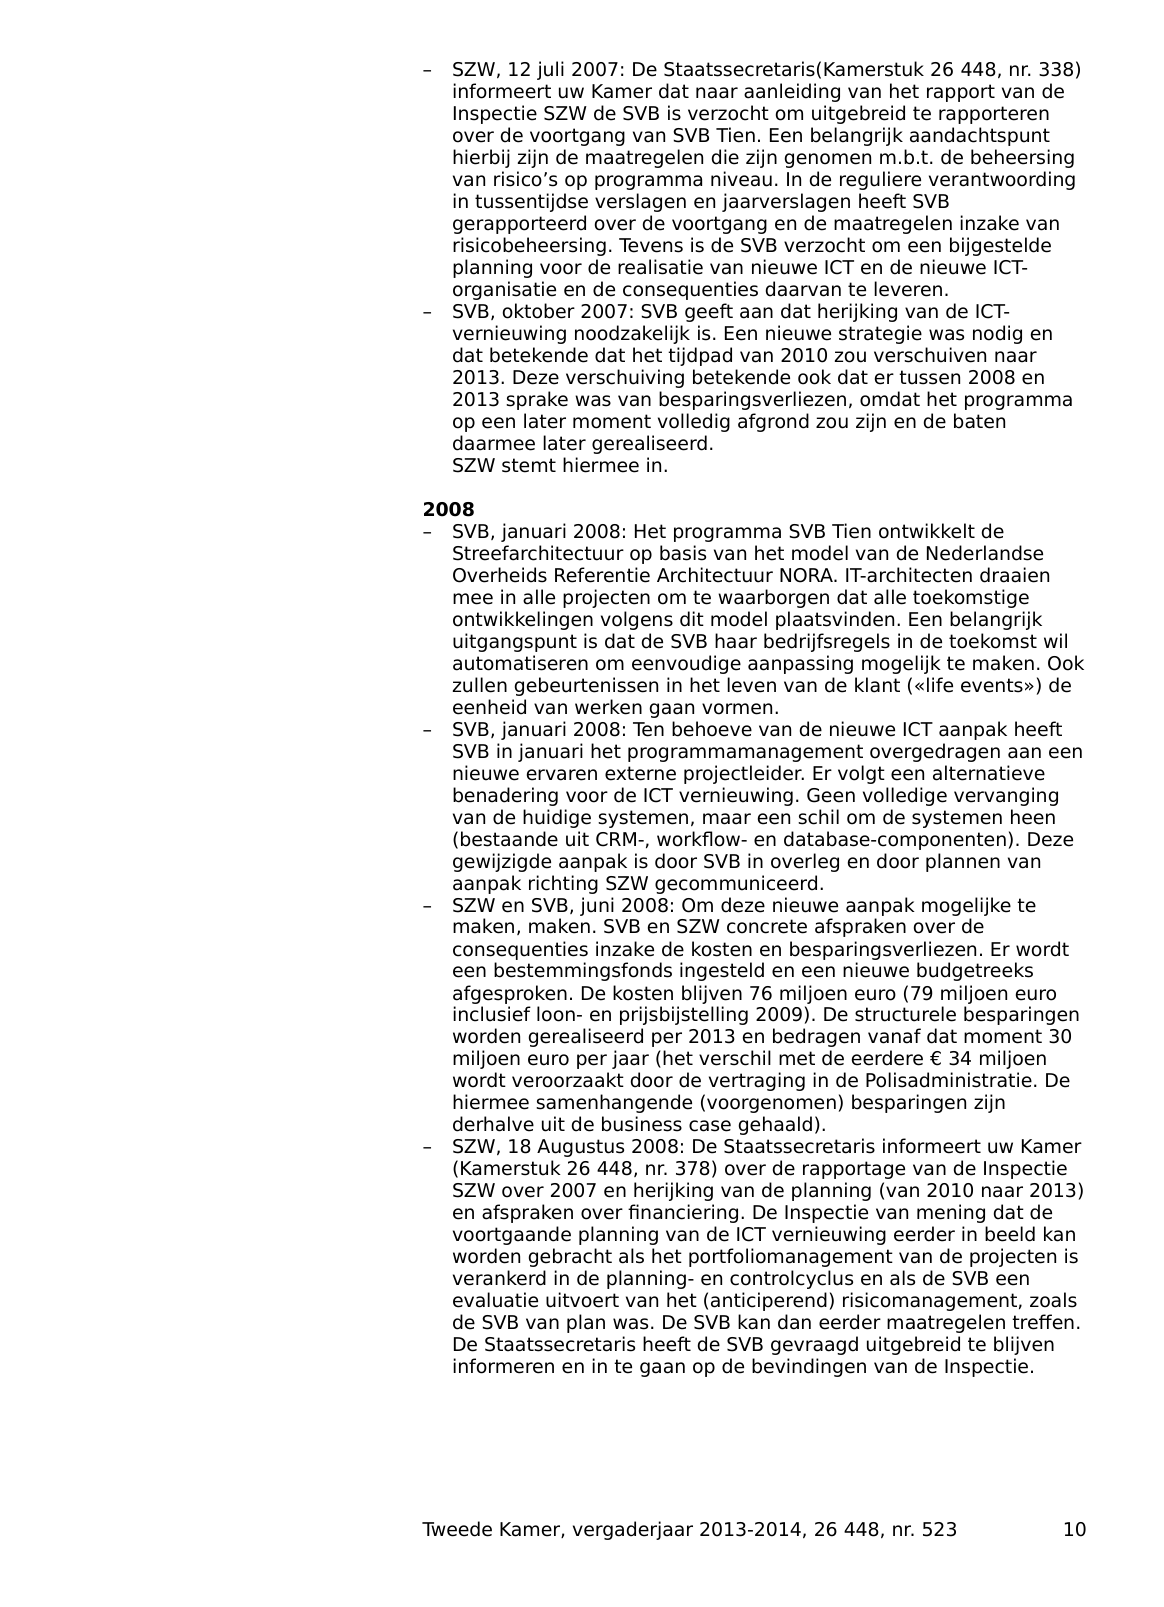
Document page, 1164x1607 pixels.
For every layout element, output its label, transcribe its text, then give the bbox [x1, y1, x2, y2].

text – SVB, oktober 2007: SVB geeft aan dat herijking van de ICT-vernieuwing noodzakelijk is. Een nieuwe strategie was nodig en dat betekende dat het tijdpad van 2010 zou verschuiven naar 2013. Deze verschuiving betekende ook dat er tussen 2008 en 2013 sprake was van besparingsverliezen, omdat het programma op een later moment volledig afgrond zou zijn en de baten daarmee later gerealiseerd. [422, 301, 1087, 455]
text – SZW, 12 juli 2007: De Staatssecretaris(Kamerstuk 26 448, nr. 338) informeert uw Kamer dat naar aanleiding van het rapport van de Inspectie SZW de SVB is verzocht om uitgebreid te rapporteren over de voortgang van SVB Tien. Een belangrijk aandachtspunt hierbij zijn de maatregelen die zijn genomen m.b.t. de beheersing van risico’s op programma niveau. In de reguliere verantwoording in tussentijdse verslagen en jaarverslagen heeft SVB gerapporteerd over de voortgang en de maatregelen inzake van risicobeheersing. Tevens is de SVB verzocht om een bijgestelde planning voor de realisatie van nieuwe ICT en de nieuwe ICT-organisatie en de consequenties daarvan te leveren. [422, 59, 1087, 301]
subtitle 2008 [422, 499, 1087, 521]
text – SVB, januari 2008: Ten behoeve van de nieuwe ICT aanpak heeft SVB in januari het programmamanagement overgedragen aan een nieuwe ervaren externe projectleider. Er volgt een alternatieve benadering voor de ICT vernieuwing. Geen volledige vervanging van de huidige systemen, maar een schil om de systemen heen (bestaande uit CRM-, workflow- en database-componenten). Deze gewijzigde aanpak is door SVB in overleg en door plannen van aanpak richting SZW gecommuniceerd. [422, 719, 1087, 894]
text – SVB, januari 2008: Het programma SVB Tien ontwikkelt de Streefarchitectuur op basis van het model van de Nederlandse Overheids Referentie Architectuur NORA. IT-architecten draaien mee in alle projecten om te waarborgen dat alle toekomstige ontwikkelingen volgens dit model plaatsvinden. Een belangrijk uitgangspunt is dat de SVB haar bedrijfsregels in de toekomst wil automatiseren om eenvoudige aanpassing mogelijk te maken. Ook zullen gebeurtenissen in het leven van de klant («life events») de eenheid van werken gaan vormen. [422, 521, 1087, 719]
text – SZW, 18 Augustus 2008: De Staatssecretaris informeert uw Kamer (Kamerstuk 26 448, nr. 378) over de rapportage van de Inspectie SZW over 2007 en herijking van de planning (van 2010 naar 2013) en afspraken over financiering. De Inspectie van mening dat de voortgaande planning van de ICT vernieuwing eerder in beeld kan worden gebracht als het portfoliomanagement van de projecten is verankerd in de planning- en controlcyclus en als de SVB een evaluatie uitvoert van het (anticiperend) risicomanagement, zoals de SVB van plan was. De SVB kan dan eerder maatregelen treffen. De Staatssecretaris heeft de SVB gevraagd uitgebreid te blijven informeren en in te gaan op de bevindingen van de Inspectie. [422, 1136, 1087, 1378]
text SZW stemt hiermee in. [452, 455, 1087, 477]
text – SZW en SVB, juni 2008: Om deze nieuwe aanpak mogelijke te maken, maken. SVB en SZW concrete afspraken over de consequenties inzake de kosten en besparingsverliezen. Er wordt een bestemmingsfonds ingesteld en een nieuwe budgetreeks afgesproken. De kosten blijven 76 miljoen euro (79 miljoen euro inclusief loon- en prijsbijstelling 2009). De structurele besparingen worden gerealiseerd per 2013 en bedragen vanaf dat moment 30 miljoen euro per jaar (het verschil met de eerdere € 34 miljoen wordt veroorzaakt door de vertraging in de Polisadministratie. De hiermee samenhangende (voorgenomen) besparingen zijn derhalve uit de business case gehaald). [422, 894, 1087, 1136]
